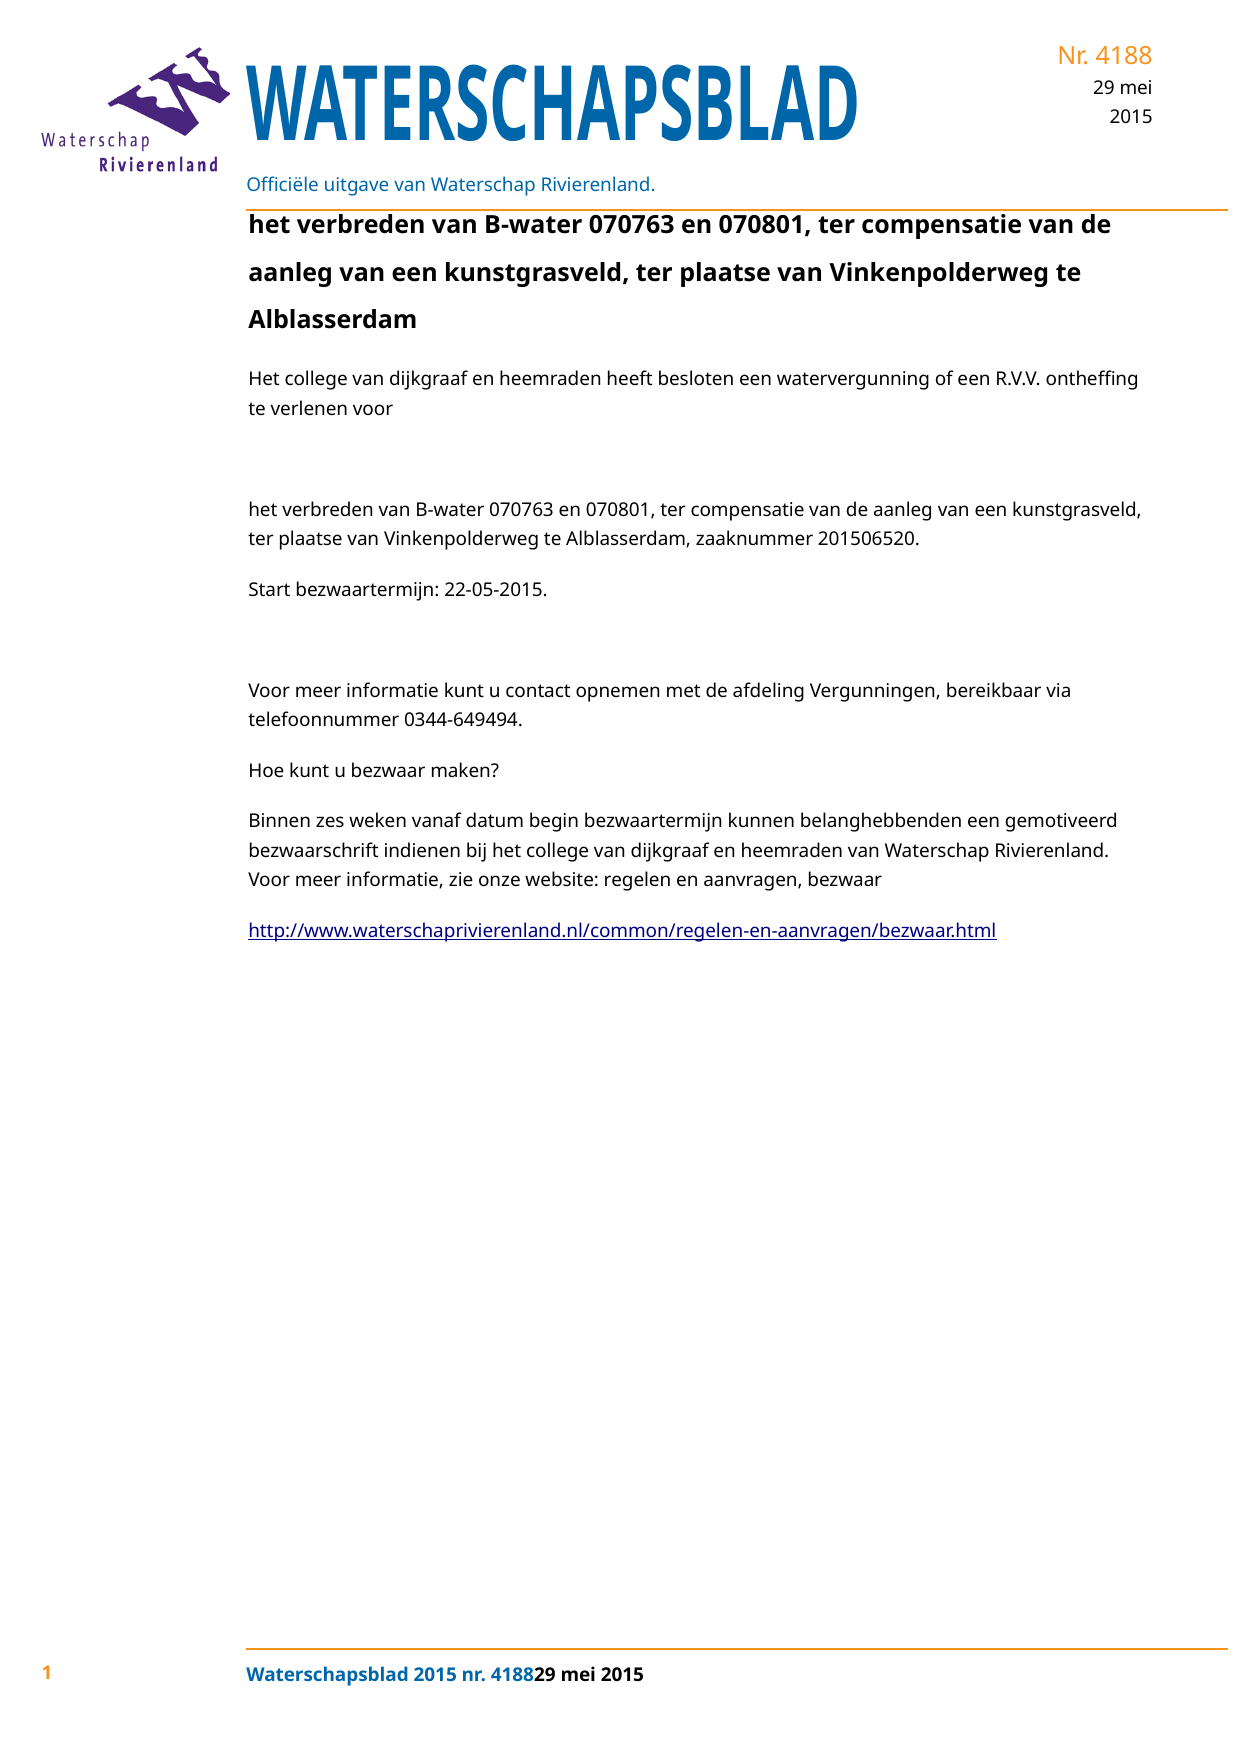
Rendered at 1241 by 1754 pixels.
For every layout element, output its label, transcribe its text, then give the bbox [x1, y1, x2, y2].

text Voor meer informatie kunt u contact opnemen met de afdeling Vergunningen, bereikbaar via telefoonnummer 0344-649494. [248, 677, 1152, 732]
text Binnen zes weken vanaf datum begin bezwaartermijn kunnen belanghebbenden een gemotiveerd bezwaarschrift indienen bij het college van dijkgraaf en heemraden van Waterschap Rivierenland. Voor meer informatie, zie onze website: regelen en aanvragen, bezwaar [248, 807, 1152, 892]
text Start bezwaartermijn: 22-05-2015. [248, 576, 1152, 602]
picture [41, 47, 231, 172]
text Het college van dijkgraaf en heemraden heeft besloten een watervergunning of een R.V.V. ontheffing te verlenen voor [248, 366, 1152, 421]
text http://www.waterschaprivierenland.nl/common/regelen-en-aanvragen/bezwaar.html [248, 917, 1152, 942]
text Hoe kunt u bezwaar maken? [248, 757, 1152, 782]
text het verbreden van B-water 070763 en 070801, ter compensatie van de aanleg van een kunstgrasveld, ter plaatse van Vinkenpolderweg te Alblasserdam, zaaknummer 201506520. [248, 496, 1152, 551]
text het verbreden van B-water 070763 en 070801, ter compensatie van de aanleg van een kunstgrasveld, ter plaatse van Vinkenpolderweg te Alblasserdam [248, 211, 1152, 336]
